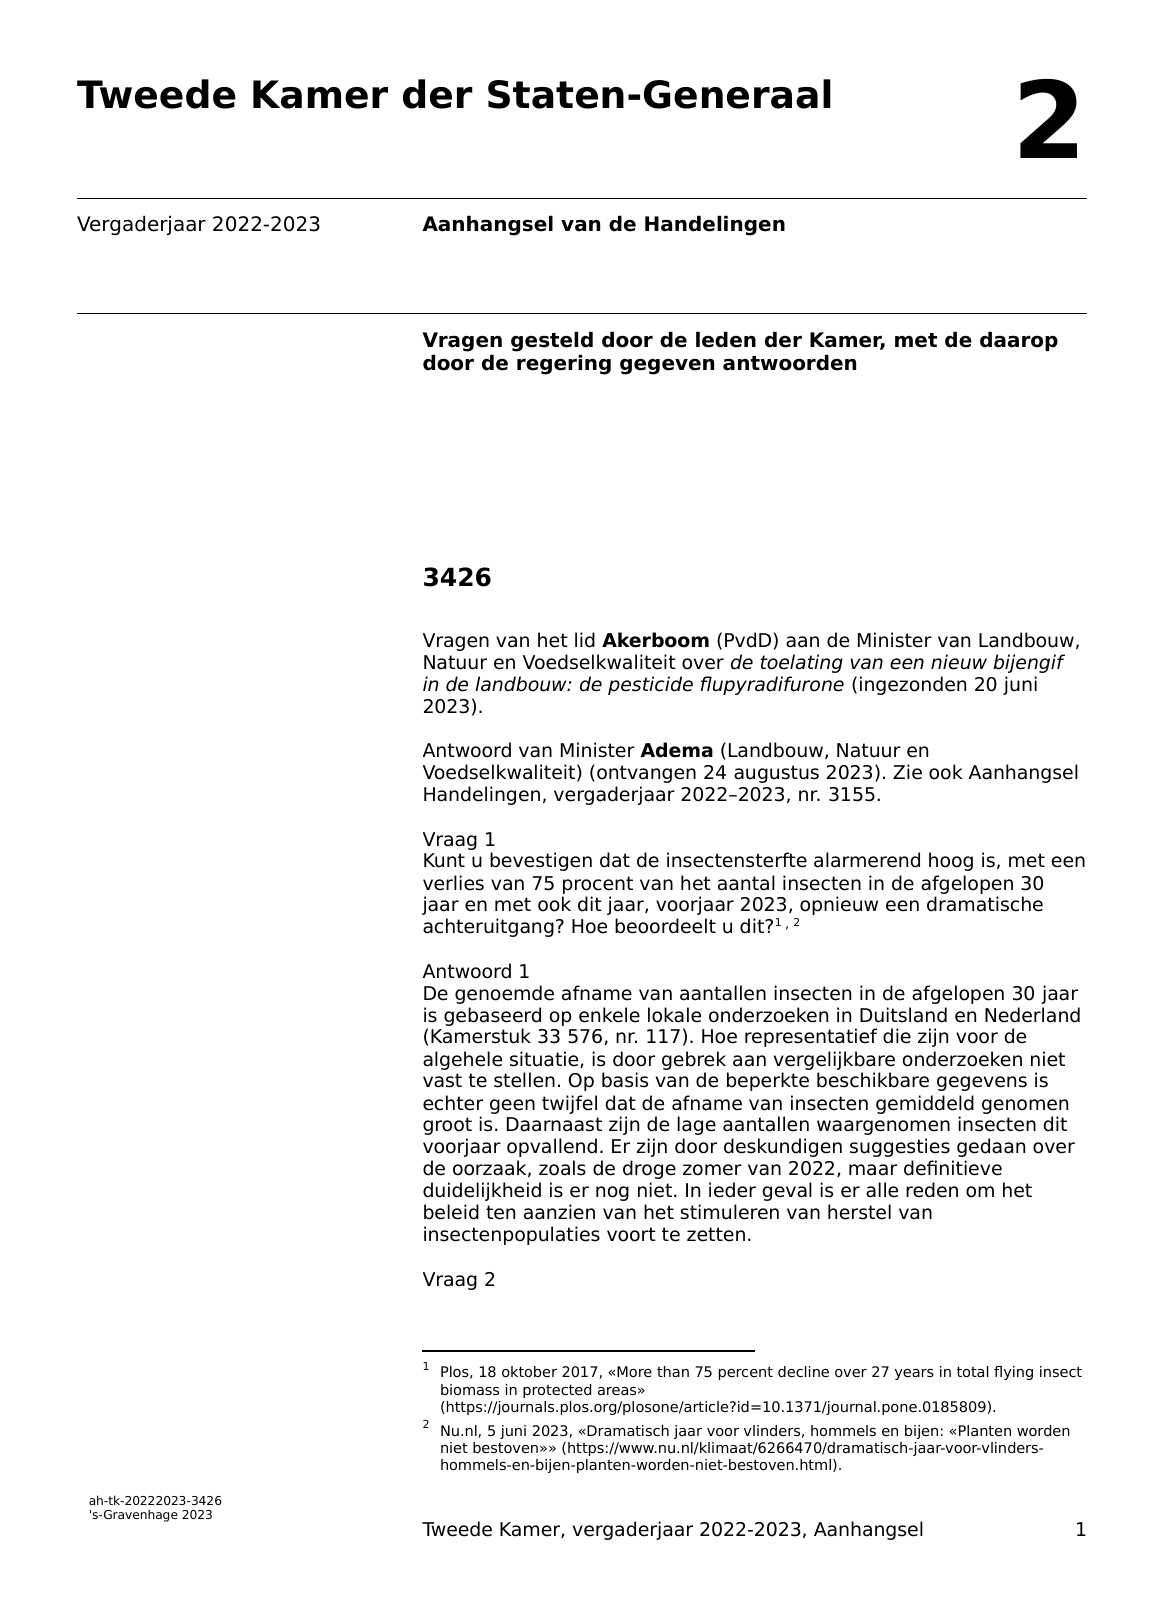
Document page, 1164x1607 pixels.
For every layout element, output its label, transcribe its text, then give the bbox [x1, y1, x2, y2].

table_cell [77, 314, 422, 375]
text 3426 [422, 563, 1087, 592]
text Antwoord van Minister Adema (Landbouw, Natuur en Voedselkwaliteit) (ontvangen 24 augustus 2023). Zie ook Aanhangsel Handelingen, vergaderjaar 2022–2023, nr. 3155. [422, 740, 1087, 806]
text Vraag 2 [422, 1268, 1087, 1290]
table_cell Vragen gesteld door de leden der Kamer, met de daarop door de regering gegeven antwoorden [422, 314, 1087, 375]
text Plos, 18 oktober 2017, «More than 75 percent decline over 27 years in total flying insect biomass in protected areas» (https://journals.plos.org/plosone/article?id=10.1371/journal.pone.0185809). [422, 1360, 1087, 1416]
table_cell Aanhangsel van de Handelingen [422, 199, 1087, 313]
text 's-Gravenhage 2023 [88, 1508, 323, 1522]
table_cell Vergaderjaar 2022-2023 [77, 199, 422, 313]
text ah-tk-20222023-3426 [88, 1494, 323, 1508]
text Vraag 1 [422, 828, 1087, 850]
table_header 2 [886, 59, 1087, 198]
text Vragen van het lid Akerboom (PvdD) aan de Minister van Landbouw, Natuur en Voedselkwaliteit over de toelating van een nieuw bijengif in de landbouw: de pesticide flupyradifurone (ingezonden 20 juni 2023). [422, 630, 1087, 718]
text Antwoord 1 [422, 961, 1087, 982]
text Kunt u bevestigen dat de insectensterfte alarmerend hoog is, met een verlies van 75 procent van het aantal insecten in de afgelopen 30 jaar en met ook dit jaar, voorjaar 2023, opnieuw een dramatische achteruitgang? Hoe beoordeelt u dit?, [422, 850, 1087, 938]
text De genoemde afname van aantallen insecten in de afgelopen 30 jaar is gebaseerd op enkele lokale onderzoeken in Duitsland en Nederland (Kamerstuk 33 576, nr. 117). Hoe representatief die zijn voor de algehele situatie, is door gebrek aan vergelijkbare onderzoeken niet vast te stellen. Op basis van de beperkte beschikbare gegevens is echter geen twijfel dat de afname van insecten gemiddeld genomen groot is. Daarnaast zijn de lage aantallen waargenomen insecten dit voorjaar opvallend. Er zijn door deskundigen suggesties gedaan over de oorzaak, zoals de droge zomer van 2022, maar definitieve duidelijkheid is er nog niet. In ieder geval is er alle reden om het beleid ten aanzien van het stimuleren van herstel van insectenpopulaties voort te zetten. [422, 982, 1087, 1246]
text Nu.nl, 5 juni 2023, «Dramatisch jaar voor vlinders, hommels en bijen: «Planten worden niet bestoven»» (https://www.nu.nl/klimaat/6266470/dramatisch-jaar-voor-vlinders-hommels-en-bijen-planten-worden-niet-bestoven.html). [422, 1418, 1087, 1474]
table_header Tweede Kamer der Staten-Generaal [77, 59, 886, 198]
